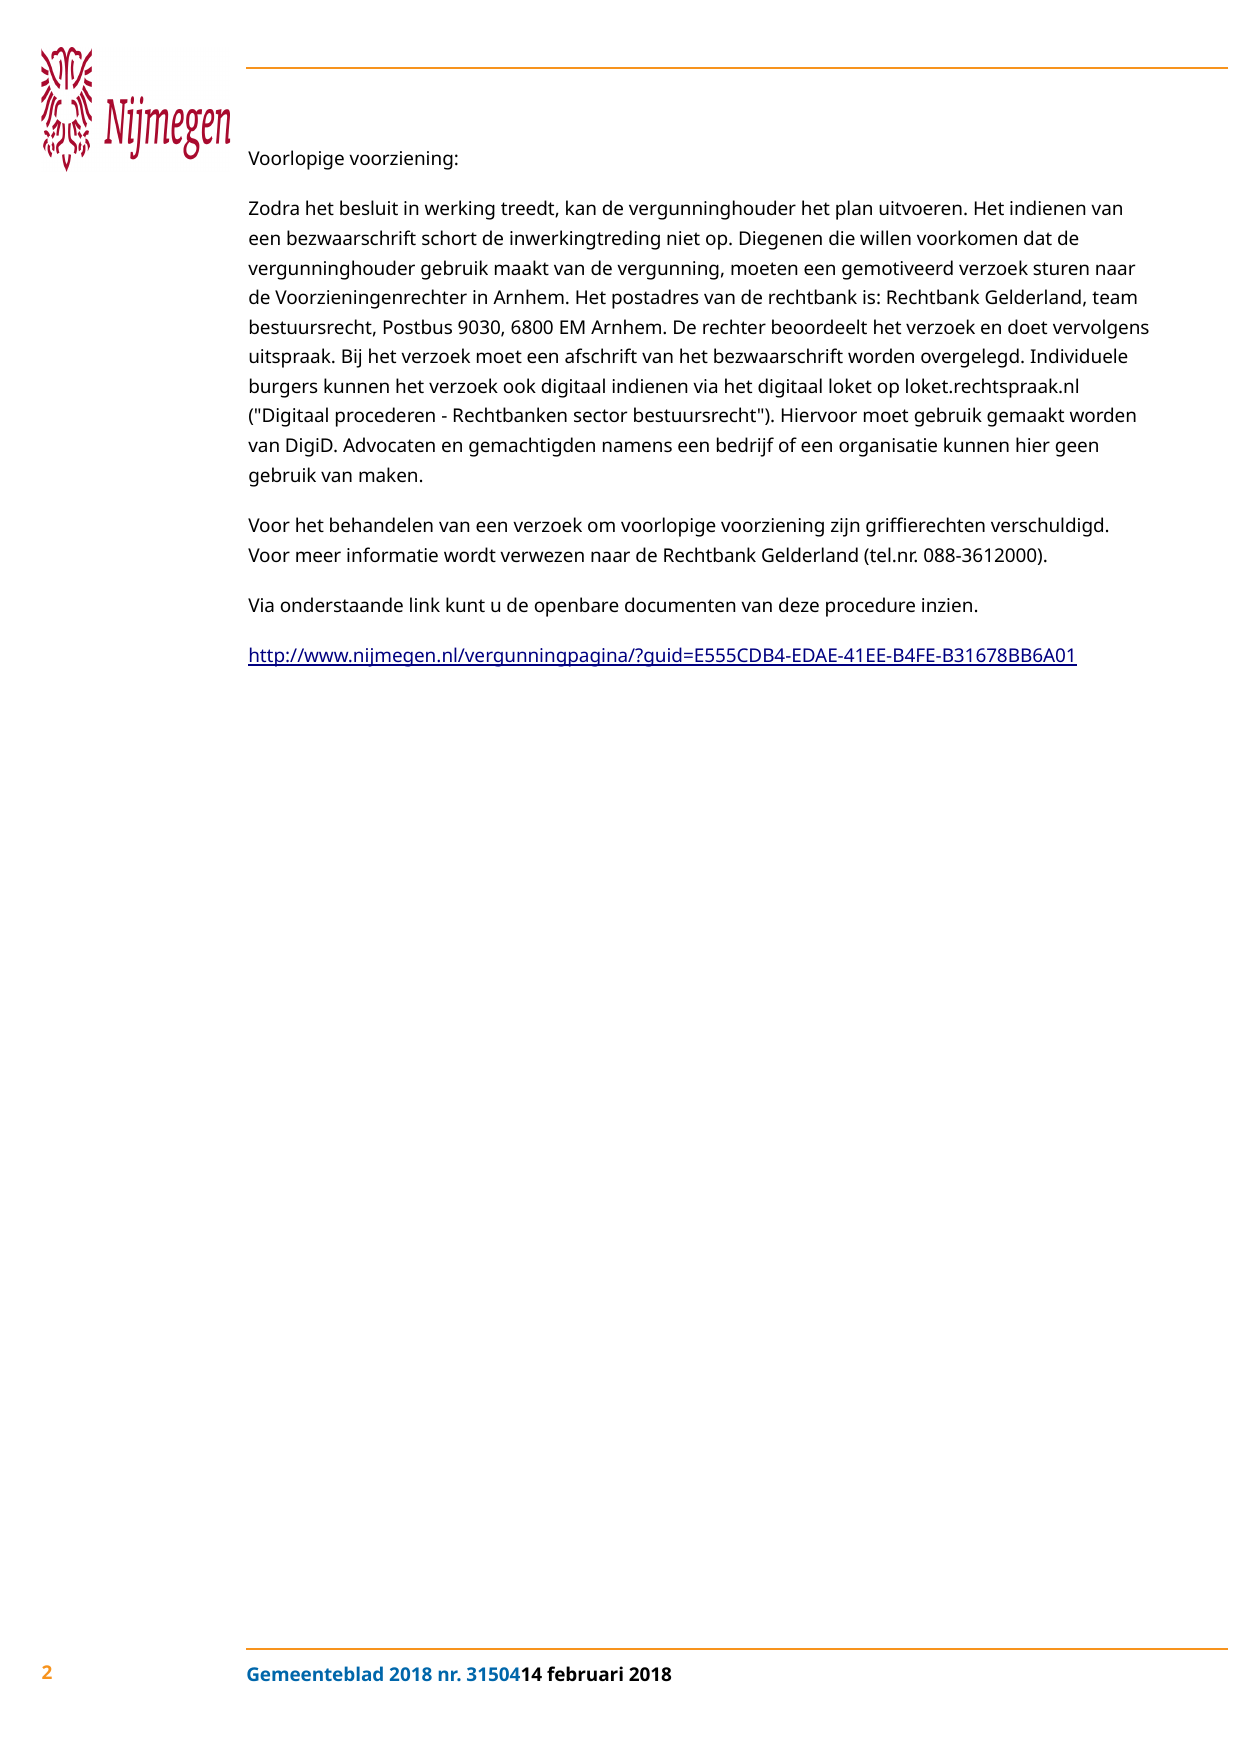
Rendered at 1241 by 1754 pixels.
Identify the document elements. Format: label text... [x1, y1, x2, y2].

text http://www.nijmegen.nl/vergunningpagina/?guid=E555CDB4-EDAE-41EE-B4FE-B31678BB6A01 [248, 643, 1152, 668]
text Via onderstaande link kunt u de openbare documenten van deze procedure inzien. [248, 592, 1152, 618]
text Voor het behandelen van een verzoek om voorlopige voorziening zijn griffierechten verschuldigd. Voor meer informatie wordt verwezen naar de Rechtbank Gelderland (tel.nr. 088-3612000). [248, 512, 1152, 568]
picture [41, 47, 231, 172]
text Zodra het besluit in werking treedt, kan de vergunninghouder het plan uitvoeren. Het indienen van een bezwaarschrift schort de inwerkingtreding niet op. Diegenen die willen voorkomen dat de vergunninghouder gebruik maakt van de vergunning, moeten een gemotiveerd verzoek sturen naar de Voorzieningenrechter in Arnhem. Het postadres van de rechtbank is: Rechtbank Gelderland, team bestuursrecht, Postbus 9030, 6800 EM Arnhem. De rechter beoordeelt het verzoek en doet vervolgens uitspraak. Bij het verzoek moet een afschrift van het bezwaarschrift worden overgelegd. Individuele burgers kunnen het verzoek ook digitaal indienen via het digitaal loket op loket.rechtspraak.nl ("Digitaal procederen - Rechtbanken sector bestuursrecht"). Hiervoor moet gebruik gemaakt worden van DigiD. Advocaten en gemachtigden namens een bedrijf of een organisatie kunnen hier geen gebruik van maken. [248, 196, 1152, 488]
text Voorlopige voorziening: [248, 145, 1152, 171]
